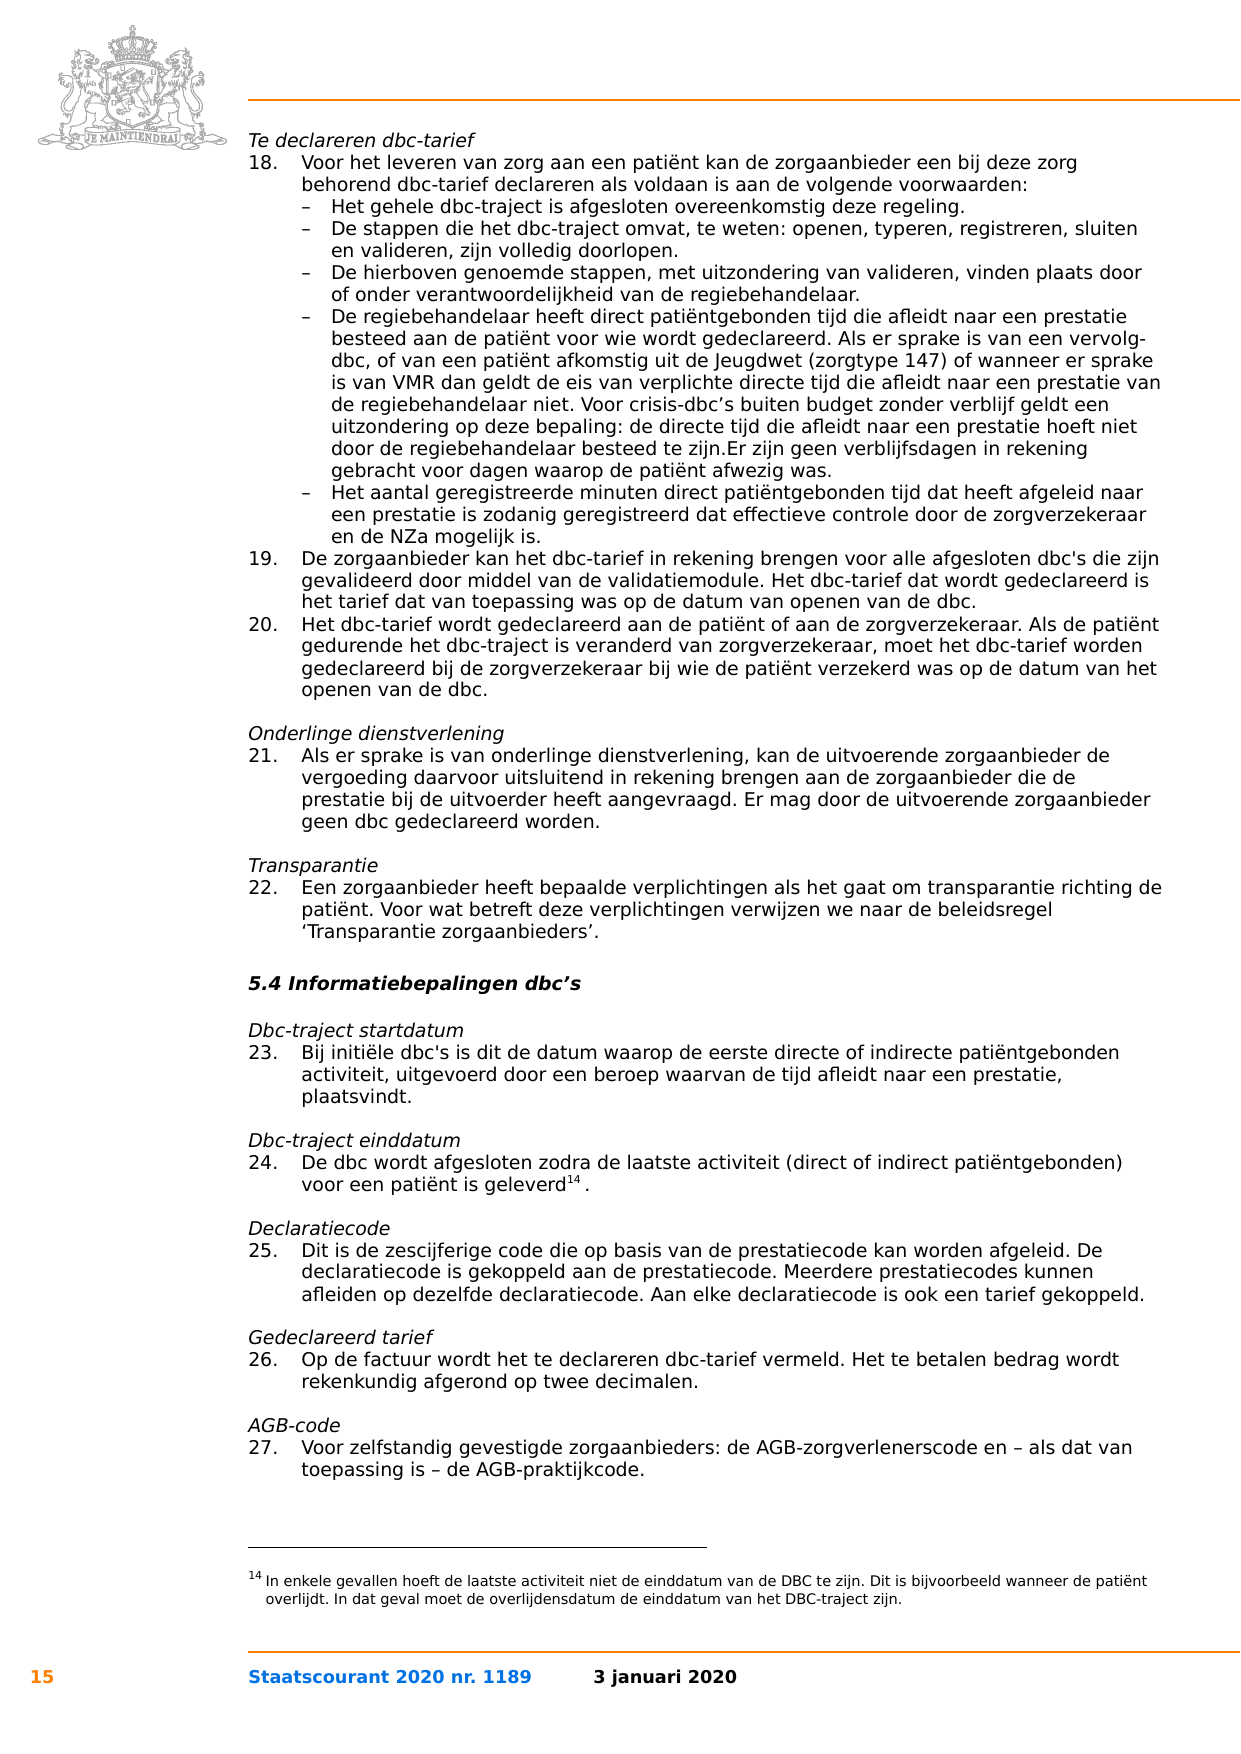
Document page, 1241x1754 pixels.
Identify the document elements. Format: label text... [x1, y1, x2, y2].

subtitle 5.4 Informatiebepalingen dbc’s [248, 973, 1163, 995]
text 22. Een zorgaanbieder heeft bepaalde verplichtingen als het gaat om transparantie richting de patiënt. Voor wat betreft deze verplichtingen verwijzen we naar de beleidsregel ‘Transparantie zorgaanbieders’. [248, 877, 1163, 943]
text 25. Dit is de zescijferige code die op basis van de prestatiecode kan worden afgeleid. De declaratiecode is gekoppeld aan de prestatiecode. Meerdere prestatiecodes kunnen afleiden op dezelfde declaratiecode. Aan elke declaratiecode is ook een tarief gekoppeld. [248, 1239, 1163, 1305]
text 20. Het dbc-tarief wordt gedeclareerd aan de patiënt of aan de zorgverzekeraar. Als de patiënt gedurende het dbc-traject is veranderd van zorgverzekeraar, moet het dbc-tarief worden gedeclareerd bij de zorgverzekeraar bij wie de patiënt verzekerd was op de datum van het openen van de dbc. [248, 613, 1163, 701]
text – De hierboven genoemde stappen, met uitzondering van valideren, vinden plaats door of onder verantwoordelijkheid van de regiebehandelaar. [301, 262, 1163, 306]
text 18. Voor het leveren van zorg aan een patiënt kan de zorgaanbieder een bij deze zorg behorend dbc-tarief declareren als voldaan is aan de volgende voorwaarden: [248, 152, 1163, 196]
text – Het gehele dbc-traject is afgesloten overeenkomstig deze regeling. [301, 196, 1163, 218]
subtitle Transparantie [248, 855, 1163, 877]
subtitle Onderlinge dienstverlening [248, 723, 1163, 745]
text – De regiebehandelaar heeft direct patiëntgebonden tijd die afleidt naar een prestatie besteed aan de patiënt voor wie wordt gedeclareerd. Als er sprake is van een vervolg-dbc, of van een patiënt afkomstig uit de Jeugdwet (zorgtype 147) of wanneer er sprake is van VMR dan geldt de eis van verplichte directe tijd die afleidt naar een prestatie van de regiebehandelaar niet. Voor crisis-dbc’s buiten budget zonder verblijf geldt een uitzondering op deze bepaling: de directe tijd die afleidt naar een prestatie hoeft niet door de regiebehandelaar besteed te zijn.Er zijn geen verblijfsdagen in rekening gebracht voor dagen waarop de patiënt afwezig was. [301, 306, 1163, 482]
text 23. Bij initiële dbc's is dit de datum waarop de eerste directe of indirecte patiëntgebonden activiteit, uitgevoerd door een beroep waarvan de tijd afleidt naar een prestatie, plaatsvindt. [248, 1042, 1163, 1108]
text 21. Als er sprake is van onderlinge dienstverlening, kan de uitvoerende zorgaanbieder de vergoeding daarvoor uitsluitend in rekening brengen aan de zorgaanbieder die de prestatie bij de uitvoerder heeft aangevraagd. Er mag door de uitvoerende zorgaanbieder geen dbc gedeclareerd worden. [248, 745, 1163, 833]
text In enkele gevallen hoeft de laatste activiteit niet de einddatum van de DBC te zijn. Dit is bijvoorbeeld wanneer de patiënt overlijdt. In dat geval moet de overlijdensdatum de einddatum van het DBC-traject zijn. [248, 1569, 1163, 1608]
text 19. De zorgaanbieder kan het dbc-tarief in rekening brengen voor alle afgesloten dbc's die zijn gevalideerd door middel van de validatiemodule. Het dbc-tarief dat wordt gedeclareerd is het tarief dat van toepassing was op de datum van openen van de dbc. [248, 547, 1163, 613]
text 27. Voor zelfstandig gevestigde zorgaanbieders: de AGB-zorgverlenerscode en – als dat van toepassing is – de AGB-praktijkcode. [248, 1437, 1163, 1481]
subtitle AGB-code [248, 1415, 1163, 1437]
subtitle Declaratiecode [248, 1217, 1163, 1239]
subtitle Gedeclareerd tarief [248, 1327, 1163, 1349]
text 26. Op de factuur wordt het te declareren dbc-tarief vermeld. Het te betalen bedrag wordt rekenkundig afgerond op twee decimalen. [248, 1349, 1163, 1393]
text – De stappen die het dbc-traject omvat, te weten: openen, typeren, registreren, sluiten en valideren, zijn volledig doorlopen. [301, 218, 1163, 262]
picture [38, 25, 227, 150]
text 24. De dbc wordt afgesloten zodra de laatste activiteit (direct of indirect patiëntgebonden) voor een patiënt is geleverd. [248, 1152, 1163, 1196]
subtitle Dbc-traject einddatum [248, 1130, 1163, 1152]
subtitle Te declareren dbc-tarief [248, 130, 1163, 152]
subtitle Dbc-traject startdatum [248, 1020, 1163, 1042]
text – Het aantal geregistreerde minuten direct patiëntgebonden tijd dat heeft afgeleid naar een prestatie is zodanig geregistreerd dat effectieve controle door de zorgverzekeraar en de NZa mogelijk is. [301, 482, 1163, 547]
